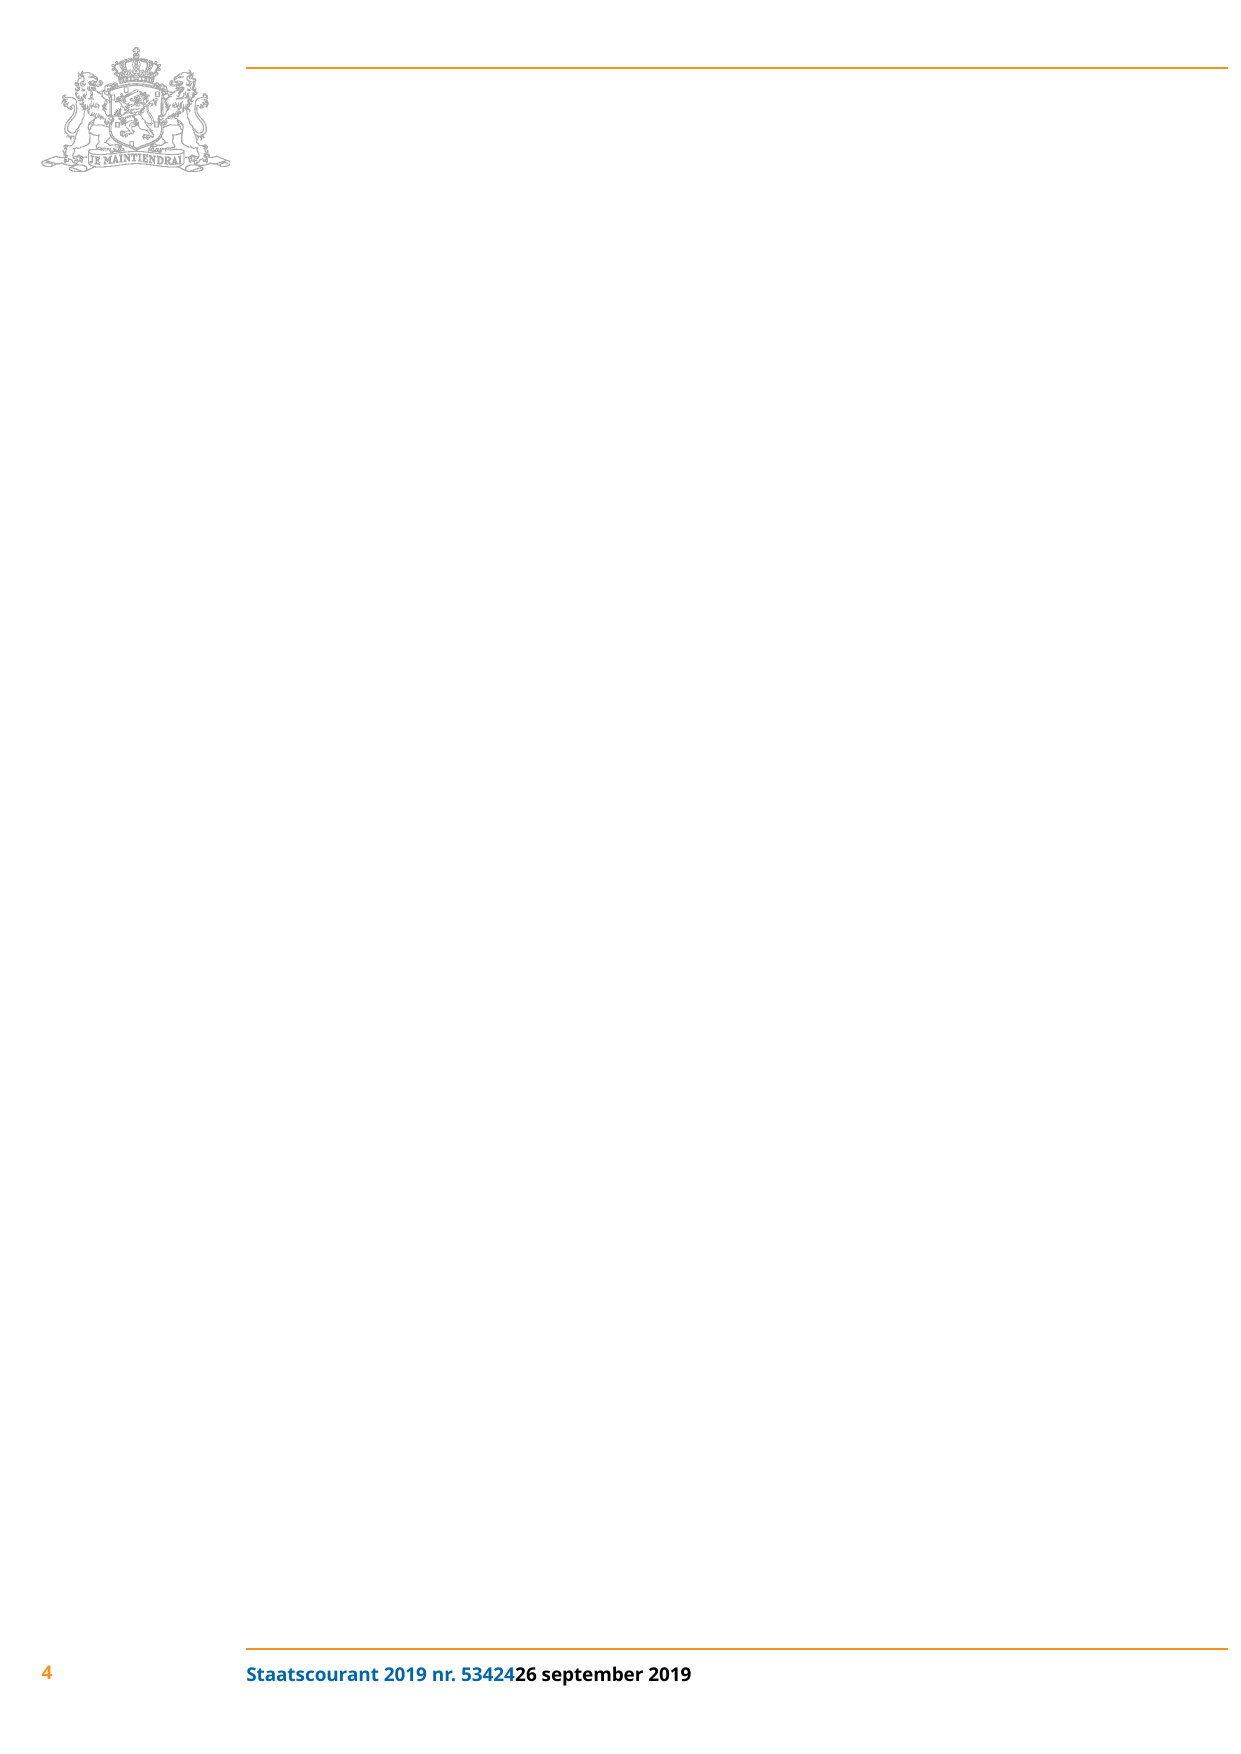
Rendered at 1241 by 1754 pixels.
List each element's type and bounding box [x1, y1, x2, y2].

picture [41, 47, 231, 172]
